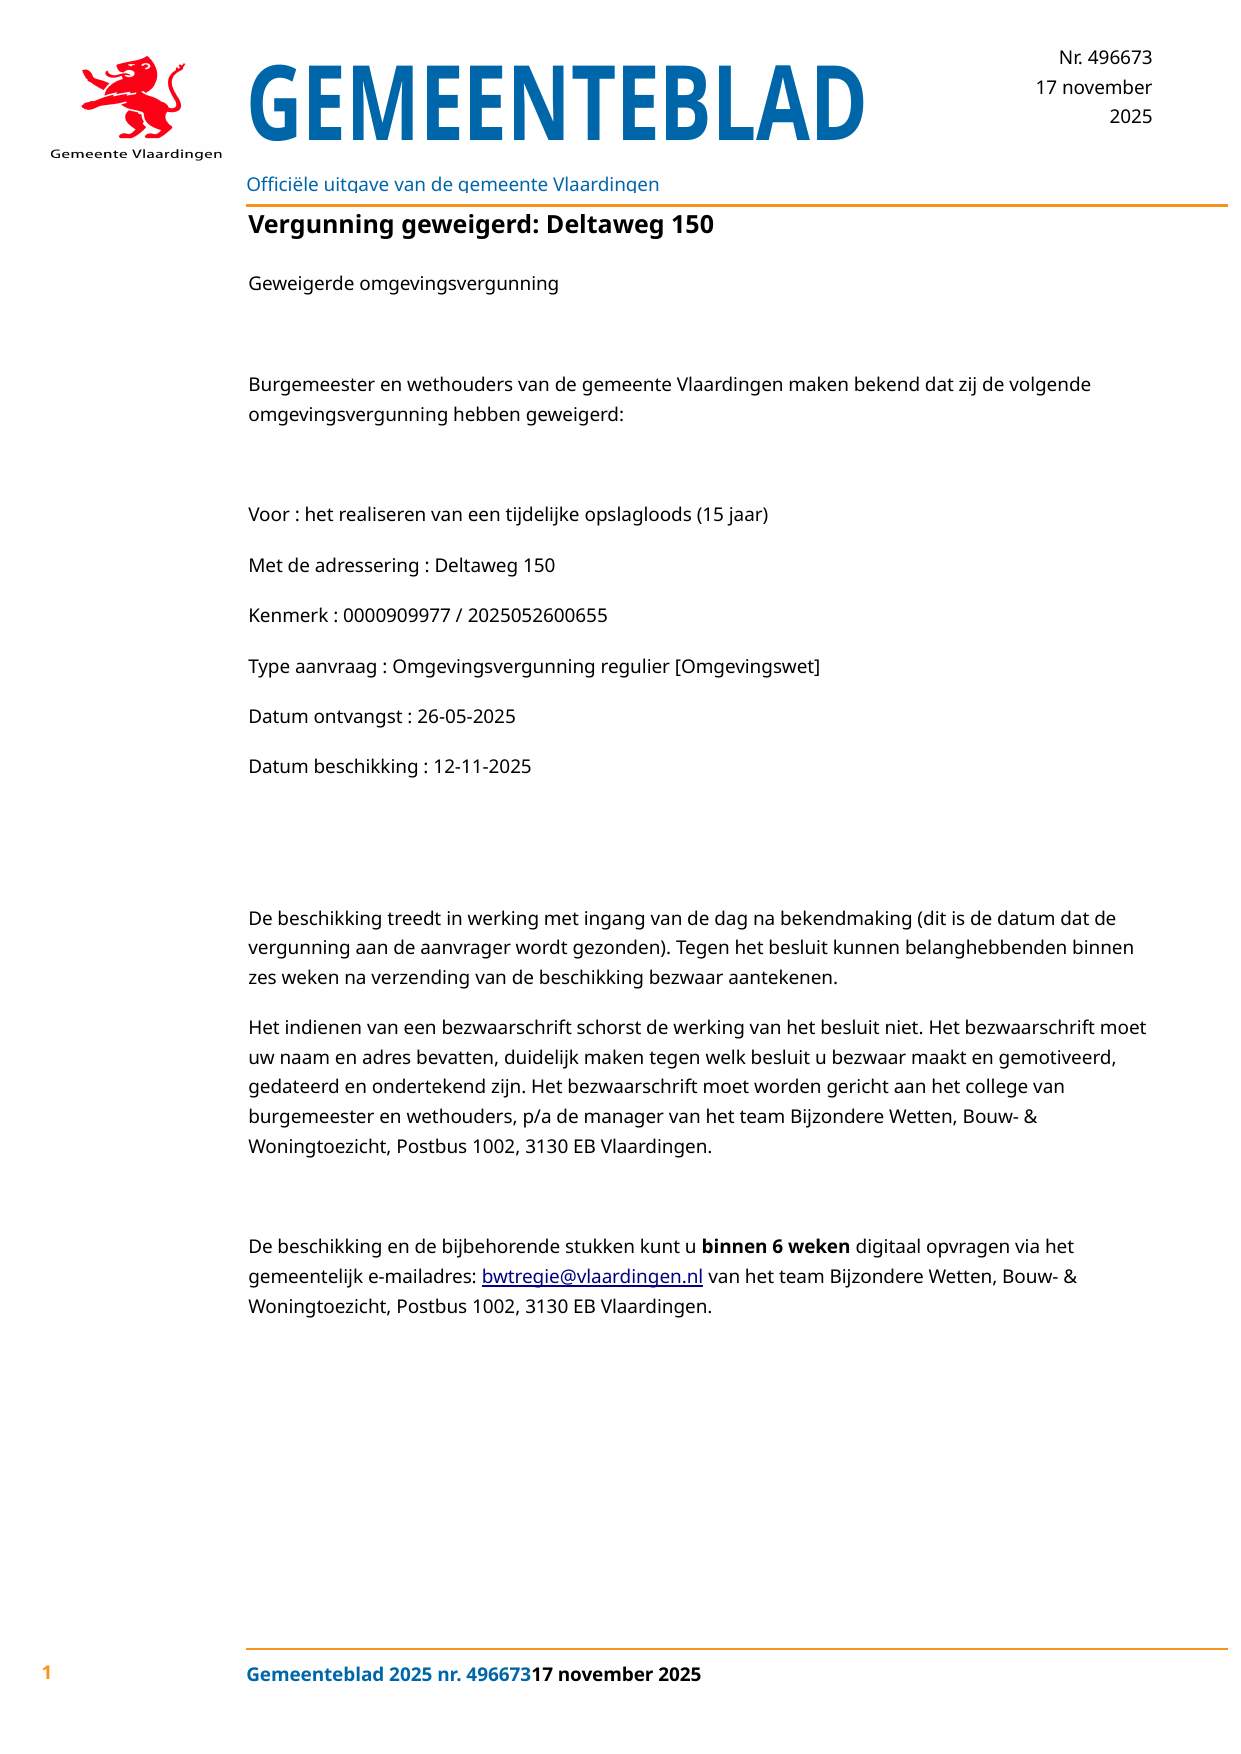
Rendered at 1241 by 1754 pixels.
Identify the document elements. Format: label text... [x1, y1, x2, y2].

text Voor : het realiseren van een tijdelijke opslagloods (15 jaar) [248, 502, 1152, 527]
text Kenmerk : 0000909977 / 2025052600655 [248, 602, 1152, 628]
text Datum beschikking : 12-11-2025 [248, 754, 1152, 779]
text Met de adressering : Deltaweg 150 [248, 552, 1152, 578]
text De beschikking en de bijbehorende stukken kunt u binnen 6 weken digitaal opvragen via het gemeentelijk e-mailadres: bwtregie@vlaardingen.nl van het team Bijzondere Wetten, Bouw- & Woningtoezicht, Postbus 1002, 3130 EB Vlaardingen. [248, 1234, 1152, 1318]
text Geweigerde omgevingsvergunning [248, 270, 1152, 296]
text Burgemeester en wethouders van de gemeente Vlaardingen maken bekend dat zij de volgende omgevingsvergunning hebben geweigerd: [248, 371, 1152, 426]
text Type aanvraag : Omgevingsvergunning regulier [Omgevingswet] [248, 653, 1152, 678]
text Vergunning geweigerd: Deltaweg 150 [248, 207, 1152, 241]
text Het indienen van een bezwaarschrift schorst de werking van het besluit niet. Het bezwaarschrift moet uw naam en adres bevatten, duidelijk maken tegen welk besluit u bezwaar maakt en gemotiveerd, gedateerd en ondertekend zijn. Het bezwaarschrift moet worden gericht aan het college van burgemeester en wethouders, p/a de manager van het team Bijzondere Wetten, Bouw- & Woningtoezicht, Postbus 1002, 3130 EB Vlaardingen. [248, 1014, 1152, 1158]
text Datum ontvangst : 26-05-2025 [248, 703, 1152, 729]
text De beschikking treedt in werking met ingang van de dag na bekendmaking (dit is de datum dat de vergunning aan de aanvrager wordt gezonden). Tegen het besluit kunnen belanghebbenden binnen zes weken na verzending van de beschikking bezwaar aantekenen. [248, 905, 1152, 990]
picture [41, 47, 231, 172]
